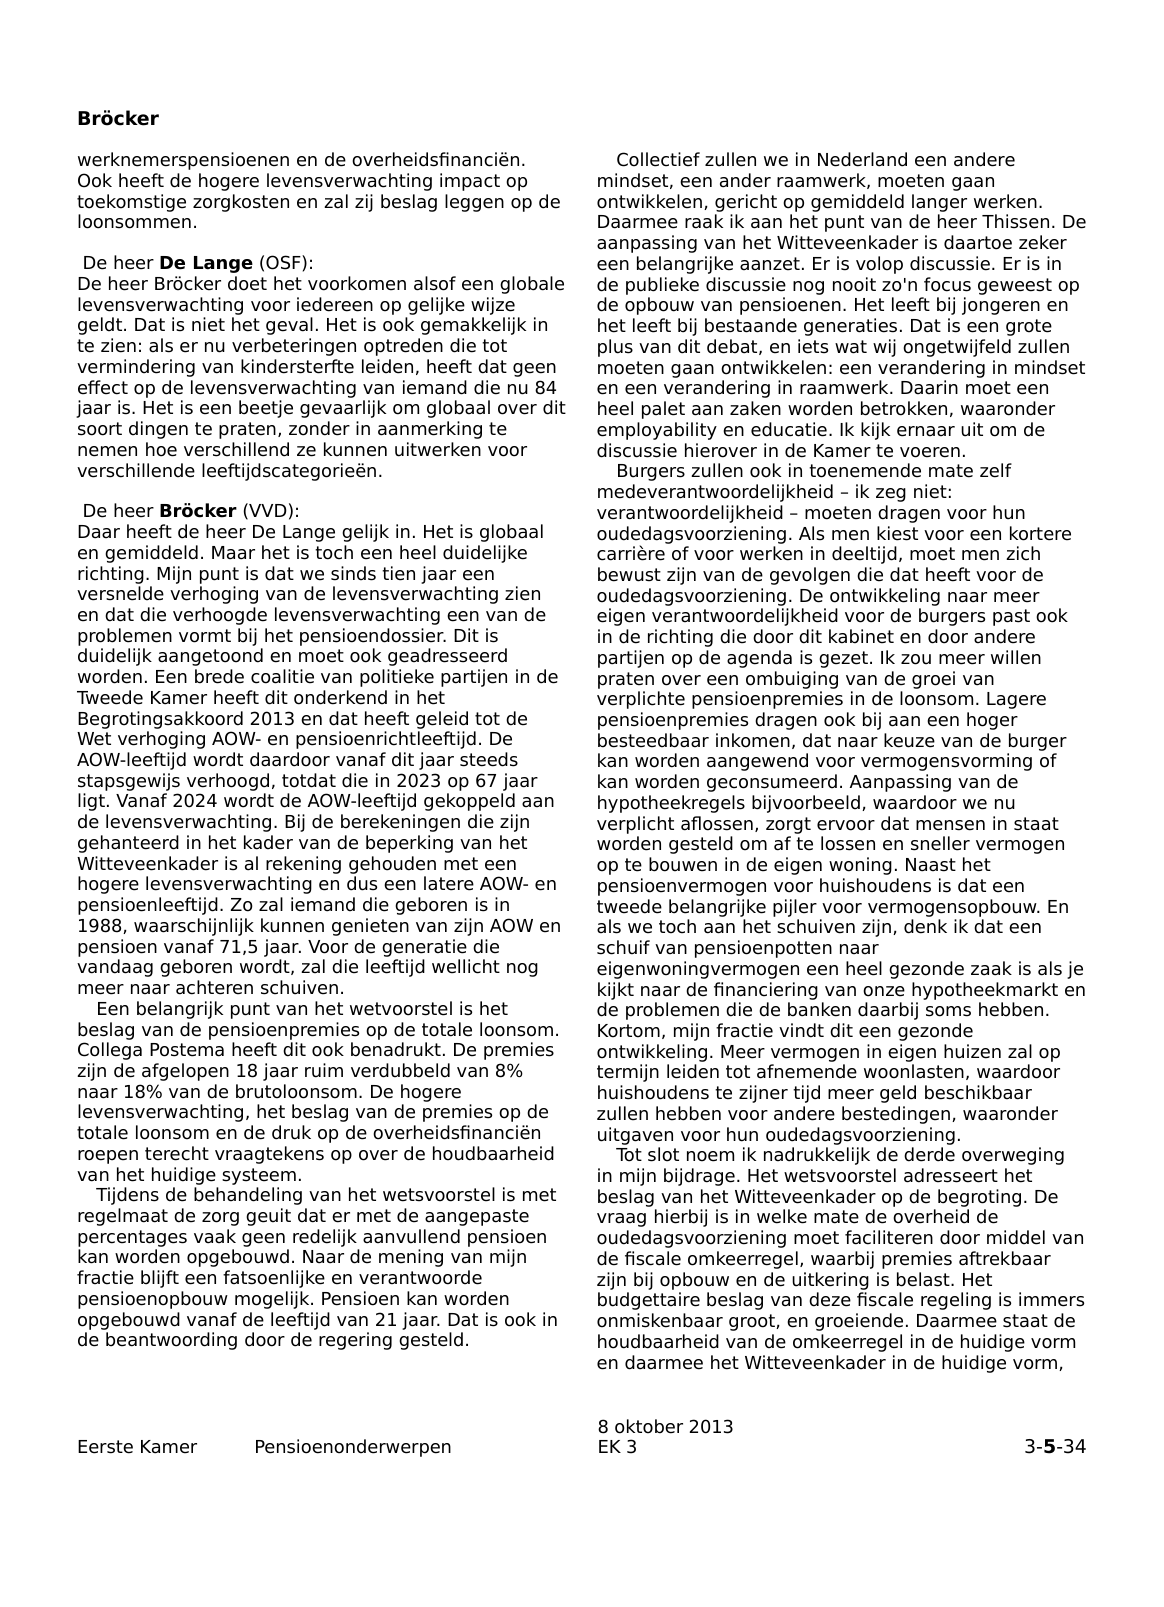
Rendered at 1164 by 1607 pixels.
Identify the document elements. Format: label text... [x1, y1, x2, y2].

text Een belangrijk punt van het wetvoorstel is het beslag van de pensioenpremies op de totale loonsom. Collega Postema heeft dit ook benadrukt. De premies zijn de afgelopen 18 jaar ruim verdubbeld van 8% naar 18% van de brutoloonsom. De hogere levensverwachting, het beslag van de premies op de totale loonsom en de druk op de overheidsfinanciën roepen terecht vraagtekens op over de houdbaarheid van het huidige systeem. [77, 999, 567, 1185]
text werknemerspensioenen en de overheidsfinanciën. Ook heeft de hogere levensverwachting impact op toekomstige zorgkosten en zal zij beslag leggen op de loonsommen. [77, 150, 567, 233]
text Daar heeft de heer De Lange gelijk in. Het is globaal en gemiddeld. Maar het is toch een heel duidelijke richting. Mijn punt is dat we sinds tien jaar een versnelde verhoging van de levensverwachting zien en dat die verhoogde levensverwachting een van de problemen vormt bij het pensioendossier. Dit is duidelijk aangetoond en moet ook geadresseerd worden. Een brede coalitie van politieke partijen in de Tweede Kamer heeft dit onderkend in het Begrotingsakkoord 2013 en dat heeft geleid tot de Wet verhoging AOW- en pensioenrichtleeftijd. De AOW-leeftijd wordt daardoor vanaf dit jaar steeds stapsgewijs verhoogd, totdat die in 2023 op 67 jaar ligt. Vanaf 2024 wordt de AOW-leeftijd gekoppeld aan de levensverwachting. Bij de berekeningen die zijn gehanteerd in het kader van de beperking van het Witteveenkader is al rekening gehouden met een hogere levensverwachting en dus een latere AOW- en pensioenleeftijd. Zo zal iemand die geboren is in 1988, waarschijnlijk kunnen genieten van zijn AOW en pensioen vanaf 71,5 jaar. Voor de generatie die vandaag geboren wordt, zal die leeftijd wellicht nog meer naar achteren schuiven. [77, 522, 567, 999]
text De heer Bröcker (VVD): [77, 501, 567, 522]
text Collectief zullen we in Nederland een andere mindset, een ander raamwerk, moeten gaan ontwikkelen, gericht op gemiddeld langer werken. Daarmee raak ik aan het punt van de heer Thissen. De aanpassing van het Witteveenkader is daartoe zeker een belangrijke aanzet. Er is volop discussie. Er is in de publieke discussie nog nooit zo'n focus geweest op de opbouw van pensioenen. Het leeft bij jongeren en het leeft bij bestaande generaties. Dat is een grote plus van dit debat, en iets wat wij ongetwijfeld zullen moeten gaan ontwikkelen: een verandering in mindset en een verandering in raamwerk. Daarin moet een heel palet aan zaken worden betrokken, waaronder employability en educatie. Ik kijk ernaar uit om de discussie hierover in de Kamer te voeren. [596, 150, 1087, 461]
text Tot slot noem ik nadrukkelijk de derde overweging in mijn bijdrage. Het wetsvoorstel adresseert het beslag van het Witteveenkader op de begroting. De vraag hierbij is in welke mate de overheid de oudedagsvoorziening moet faciliteren door middel van de fiscale omkeerregel, waarbij premies aftrekbaar zijn bij opbouw en de uitkering is belast. Het budgettaire beslag van deze fiscale regeling is immers onmiskenbaar groot, en groeiende. Daarmee staat de houdbaarheid van de omkeerregel in de huidige vorm en daarmee het Witteveenkader in de huidige vorm, [596, 1145, 1087, 1373]
text Burgers zullen ook in toenemende mate zelf medeverantwoordelijkheid – ik zeg niet: verantwoordelijkheid – moeten dragen voor hun oudedagsvoorziening. Als men kiest voor een kortere carrière of voor werken in deeltijd, moet men zich bewust zijn van de gevolgen die dat heeft voor de oudedagsvoorziening. De ontwikkeling naar meer eigen verantwoordelijkheid voor de burgers past ook in de richting die door dit kabinet en door andere partijen op de agenda is gezet. Ik zou meer willen praten over een ombuiging van de groei van verplichte pensioenpremies in de loonsom. Lagere pensioenpremies dragen ook bij aan een hoger besteedbaar inkomen, dat naar keuze van de burger kan worden aangewend voor vermogensvorming of kan worden geconsumeerd. Aanpassing van de hypotheekregels bijvoorbeeld, waardoor we nu verplicht aflossen, zorgt ervoor dat mensen in staat worden gesteld om af te lossen en sneller vermogen op te bouwen in de eigen woning. Naast het pensioenvermogen voor huishoudens is dat een tweede belangrijke pijler voor vermogensopbouw. En als we toch aan het schuiven zijn, denk ik dat een schuif van pensioenpotten naar eigenwoningvermogen een heel gezonde zaak is als je kijkt naar de financiering van onze hypotheekmarkt en de problemen die de banken daarbij soms hebben. Kortom, mijn fractie vindt dit een gezonde ontwikkeling. Meer vermogen in eigen huizen zal op termijn leiden tot afnemende woonlasten, waardoor huishoudens te zijner tijd meer geld beschikbaar zullen hebben voor andere bestedingen, waaronder uitgaven voor hun oudedagsvoorziening. [596, 461, 1087, 1145]
text Tijdens de behandeling van het wetsvoorstel is met regelmaat de zorg geuit dat er met de aangepaste percentages vaak geen redelijk aanvullend pensioen kan worden opgebouwd. Naar de mening van mijn fractie blijft een fatsoenlijke en verantwoorde pensioenopbouw mogelijk. Pensioen kan worden opgebouwd vanaf de leeftijd van 21 jaar. Dat is ook in de beantwoording door de regering gesteld. [77, 1185, 567, 1351]
text De heer De Lange (OSF): [77, 253, 567, 274]
text De heer Bröcker doet het voorkomen alsof een globale levensverwachting voor iedereen op gelijke wijze geldt. Dat is niet het geval. Het is ook gemakkelijk in te zien: als er nu verbeteringen optreden die tot vermindering van kindersterfte leiden, heeft dat geen effect op de levensverwachting van iemand die nu 84 jaar is. Het is een beetje gevaarlijk om globaal over dit soort dingen te praten, zonder in aanmerking te nemen hoe verschillend ze kunnen uitwerken voor verschillende leeftijdscategorieën. [77, 274, 567, 481]
